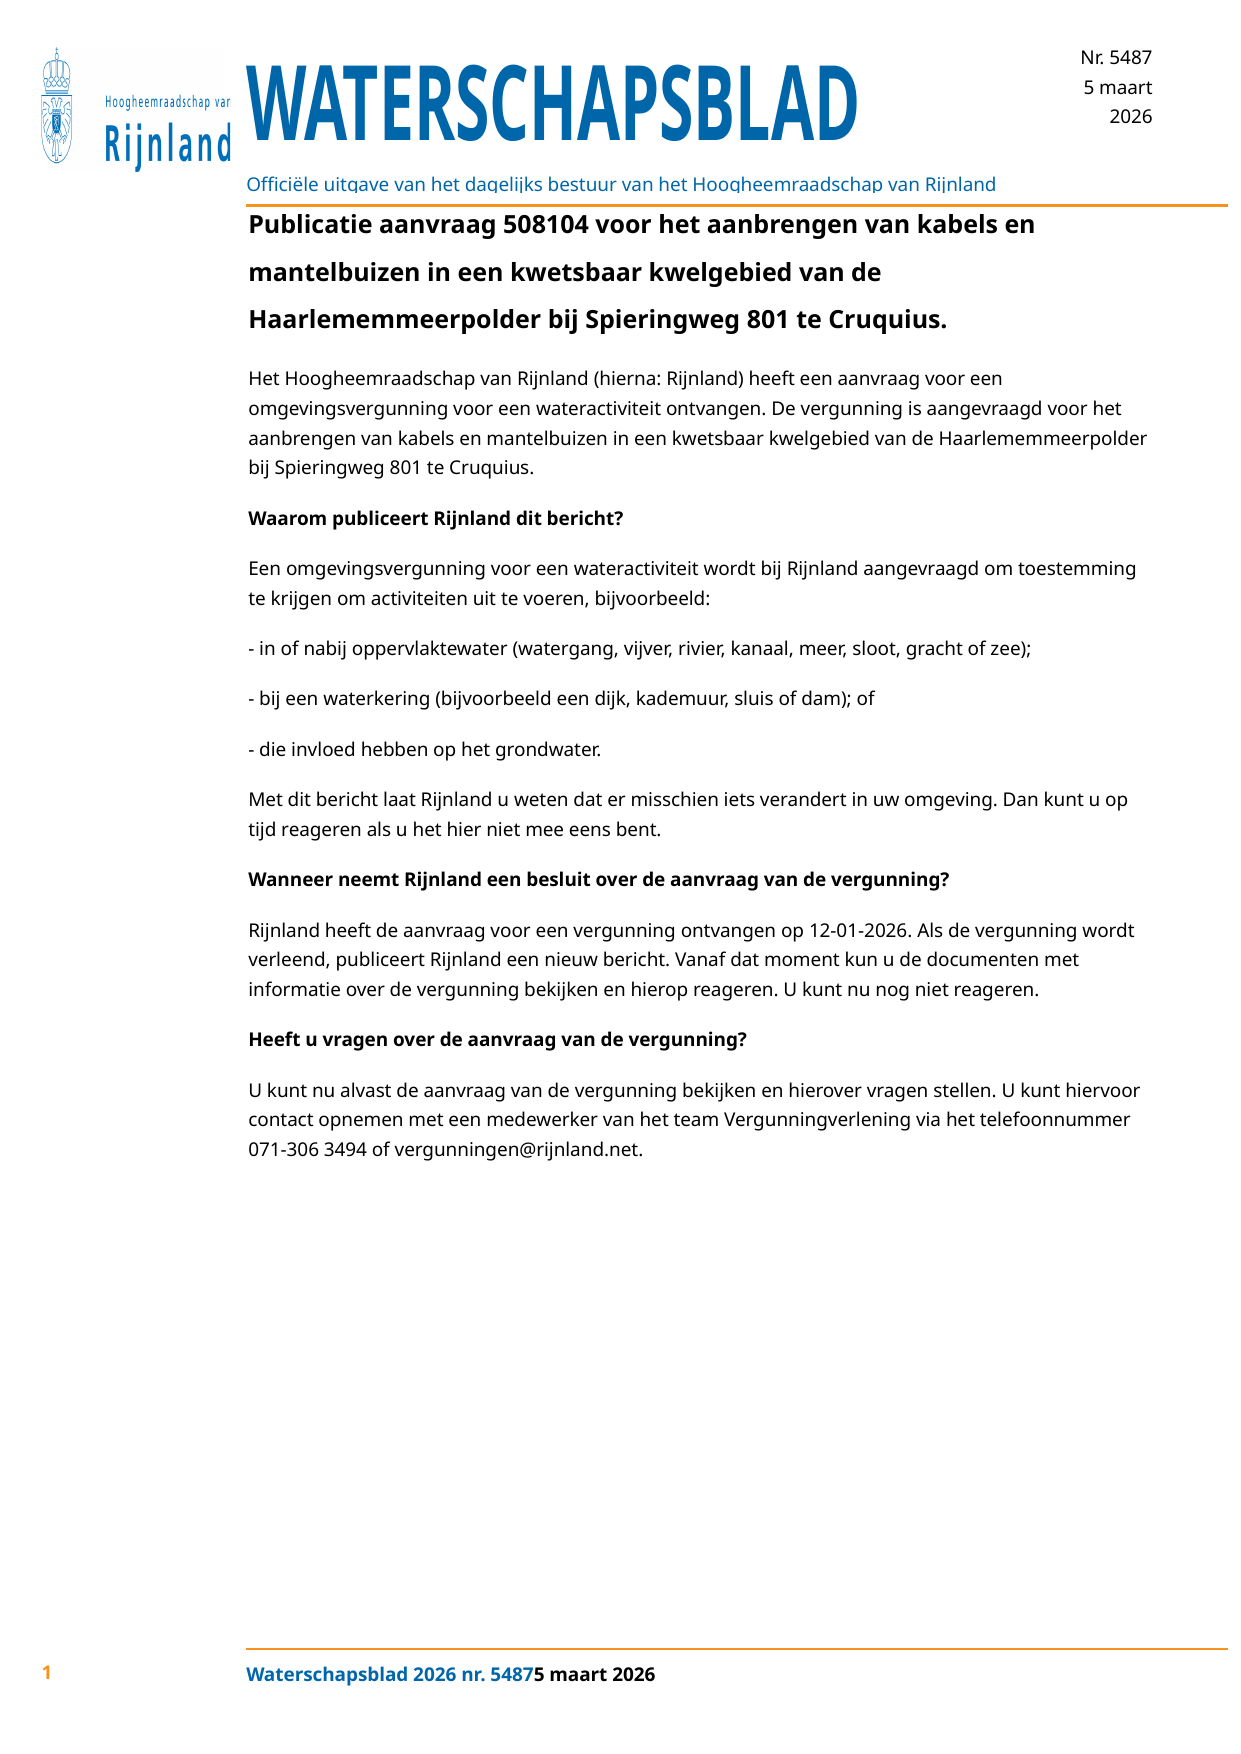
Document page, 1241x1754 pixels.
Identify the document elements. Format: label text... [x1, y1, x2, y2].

text - bij een waterkering (bijvoorbeeld een dijk, kademuur, sluis of dam); of [248, 686, 1152, 711]
text Heeft u vragen over de aanvraag van de vergunning? [248, 1026, 1152, 1052]
text Het Hoogheemraadschap van Rijnland (hierna: Rijnland) heeft een aanvraag voor een omgevingsvergunning voor een wateractiviteit ontvangen. De vergunning is aangevraagd voor het aanbrengen van kabels en mantelbuizen in een kwetsbaar kwelgebied van de Haarlememmeerpolder bij Spieringweg 801 te Cruquius. [248, 366, 1152, 480]
text Rijnland heeft de aanvraag voor een vergunning ontvangen op 12-01-2026. Als de vergunning wordt verleend, publiceert Rijnland een nieuw bericht. Vanaf dat moment kun u de documenten met informatie over de vergunning bekijken en hierop reageren. U kunt nu nog niet reageren. [248, 917, 1152, 1002]
text Met dit bericht laat Rijnland u weten dat er misschien iets verandert in uw omgeving. Dan kunt u op tijd reageren als u het hier niet mee eens bent. [248, 786, 1152, 842]
text Publicatie aanvraag 508104 voor het aanbrengen van kabels en mantelbuizen in een kwetsbaar kwelgebied van de Haarlememmeerpolder bij Spieringweg 801 te Cruquius. [248, 207, 1152, 336]
text Een omgevingsvergunning voor een wateractiviteit wordt bij Rijnland aangevraagd om toestemming te krijgen om activiteiten uit te voeren, bijvoorbeeld: [248, 555, 1152, 610]
text - die invloed hebben op het grondwater. [248, 736, 1152, 762]
text Wanneer neemt Rijnland een besluit over de aanvraag van de vergunning? [248, 866, 1152, 892]
picture [41, 47, 231, 172]
text - in of nabij oppervlaktewater (watergang, vijver, rivier, kanaal, meer, sloot, gracht of zee); [248, 635, 1152, 661]
text U kunt nu alvast de aanvraag van de vergunning bekijken en hierover vragen stellen. U kunt hiervoor contact opnemen met een medewerker van het team Vergunningverlening via het telefoonnummer 071-306 3494 of vergunningen@rijnland.net. [248, 1077, 1152, 1162]
text Waarom publiceert Rijnland dit bericht? [248, 505, 1152, 530]
